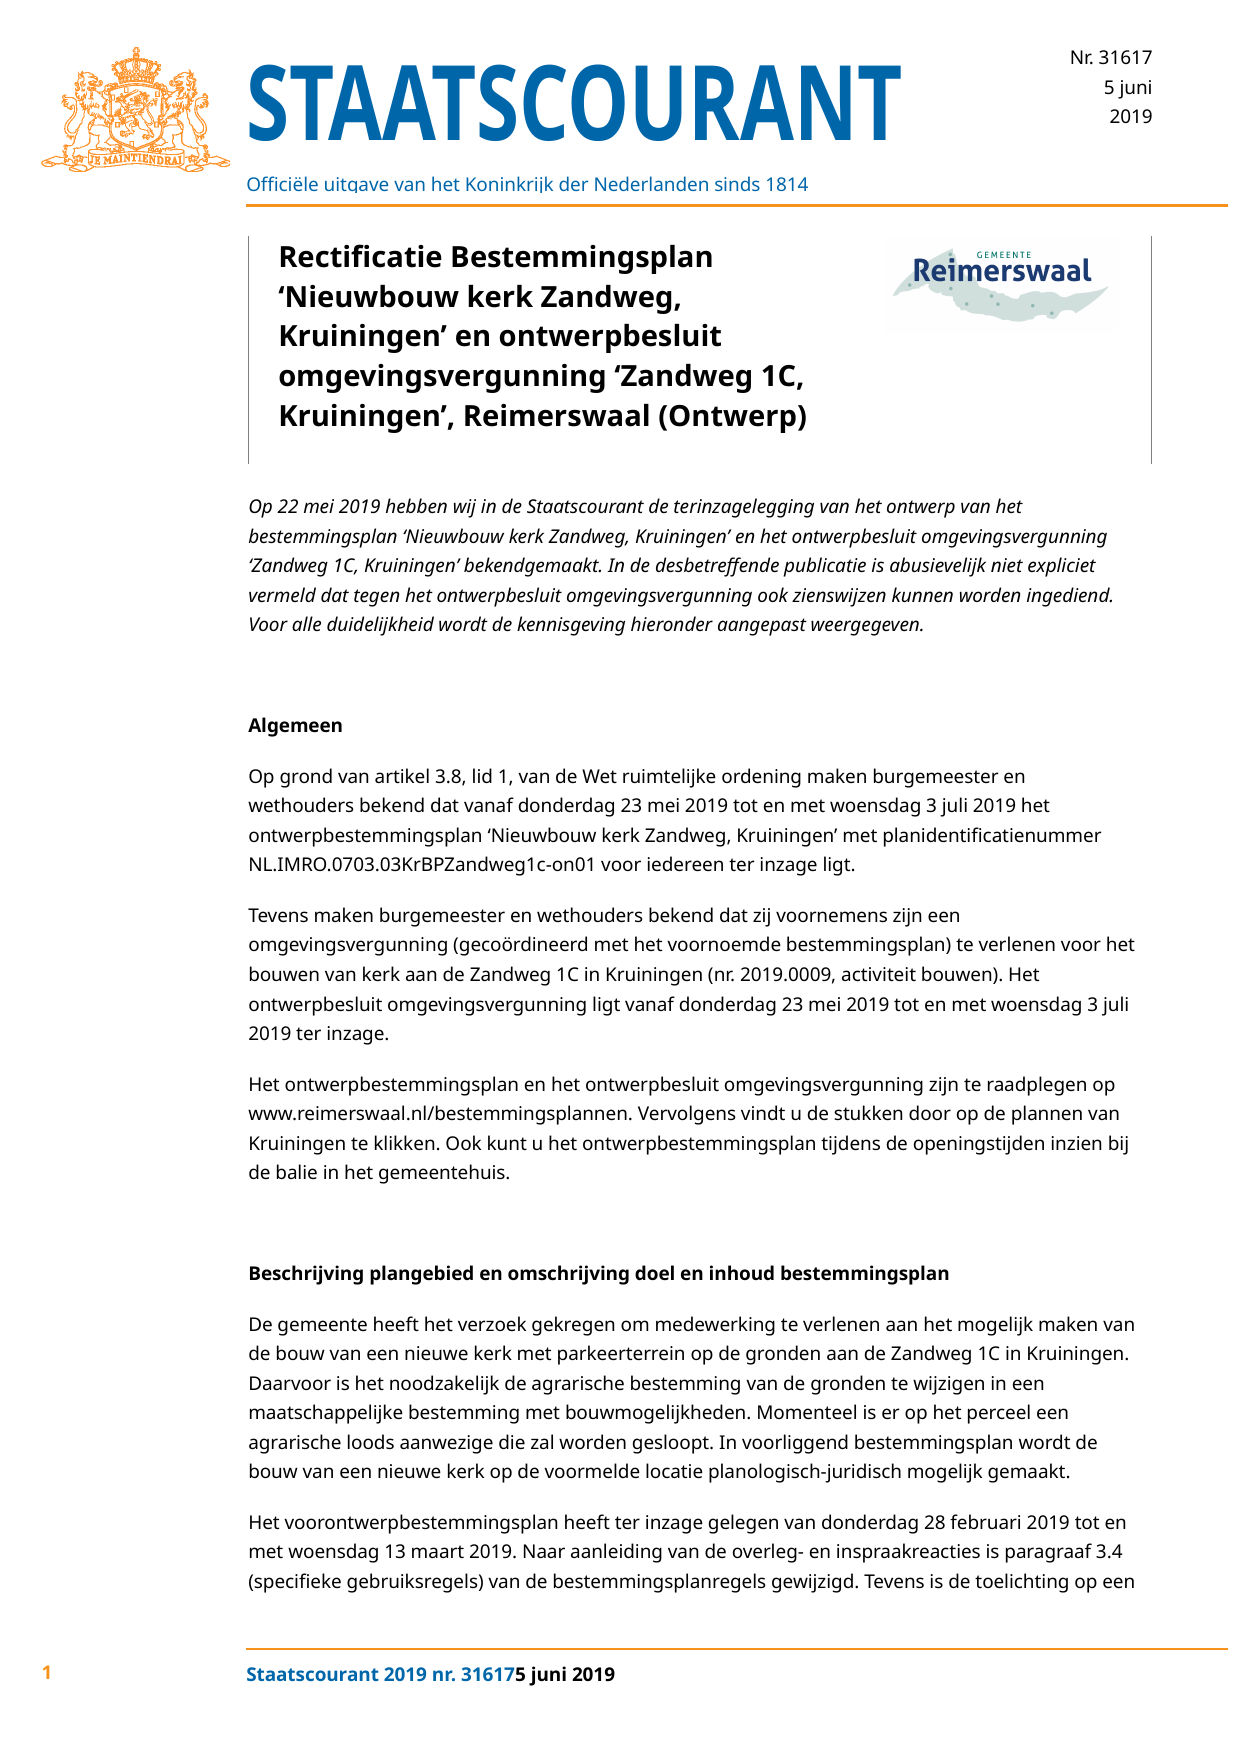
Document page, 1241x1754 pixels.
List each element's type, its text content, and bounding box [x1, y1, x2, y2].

text Op 22 mei 2019 hebben wij in de Staatscourant de terinzagelegging van het ontwerp van het bestemmingsplan ‘Nieuwbouw kerk Zandweg, Kruiningen’ en het ontwerpbesluit omgevingsvergunning ‘Zandweg 1C, Kruiningen’ bekendgemaakt. In de desbetreffende publicatie is abusievelijk niet expliciet vermeld dat tegen het ontwerpbesluit omgevingsvergunning ook zienswijzen kunnen worden ingediend. Voor alle duidelijkheid wordt de kennisgeving hieronder aangepast weergegeven. [248, 493, 1152, 637]
text Algemeen [248, 712, 1152, 738]
table_header Rectificatie Bestemmingsplan ‘Nieuwbouw kerk Zandweg, Kruiningen’ en ontwerpbesluit omgevingsvergunning ‘Zandweg 1C, Kruiningen’, Reimerswaal (Ontwerp) [249, 236, 850, 464]
text De gemeente heeft het verzoek gekregen om medewerking te verlenen aan het mogelijk maken van de bouw van een nieuwe kerk met parkeerterrein op de gronden aan de Zandweg 1C in Kruiningen. Daarvoor is het noodzakelijk de agrarische bestemming van de gronden te wijzigen in een maatschappelijke bestemming met bouwmogelijkheden. Momenteel is er op het perceel een agrarische loods aanwezige die zal worden gesloopt. In voorliggend bestemmingsplan wordt de bouw van een nieuwe kerk op de voormelde locatie planologisch-juridisch mogelijk gemaakt. [248, 1311, 1152, 1484]
table_header [850, 236, 1151, 464]
text Beschrijving plangebied en omschrijving doel en inhoud bestemmingsplan [248, 1260, 1152, 1286]
text Tevens maken burgemeester en wethouders bekend dat zij voornemens zijn een omgevingsvergunning (gecoördineerd met het voornoemde bestemmingsplan) te verlenen voor het bouwen van kerk aan de Zandweg 1C in Kruiningen (nr. 2019.0009, activiteit bouwen). Het ontwerpbesluit omgevingsvergunning ligt vanaf donderdag 23 mei 2019 tot en met woensdag 3 juli 2019 ter inzage. [248, 902, 1152, 1046]
text Op grond van artikel 3.8, lid 1, van de Wet ruimtelijke ordening maken burgemeester en wethouders bekend dat vanaf donderdag 23 mei 2019 tot en met woensdag 3 juli 2019 het ontwerpbestemmingsplan ‘Nieuwbouw kerk Zandweg, Kruiningen’ met planidentificatienummer NL.IMRO.0703.03KrBPZandweg1c-on01 voor iedereen ter inzage ligt. [248, 763, 1152, 877]
picture [882, 236, 1119, 334]
text Het voorontwerpbestemmingsplan heeft ter inzage gelegen van donderdag 28 februari 2019 tot en met woensdag 13 maart 2019. Naar aanleiding van de overleg- en inspraakreacties is paragraaf 3.4 (specifieke gebruiksregels) van de bestemmingsplanregels gewijzigd. Tevens is de toelichting op een [248, 1509, 1152, 1594]
picture [41, 47, 231, 172]
text Het ontwerpbestemmingsplan en het ontwerpbesluit omgevingsvergunning zijn te raadplegen op www.reimerswaal.nl/bestemmingsplannen. Vervolgens vindt u de stukken door op de plannen van Kruiningen te klikken. Ook kunt u het ontwerpbestemmingsplan tijdens de openingstijden inzien bij de balie in het gemeentehuis. [248, 1071, 1152, 1185]
